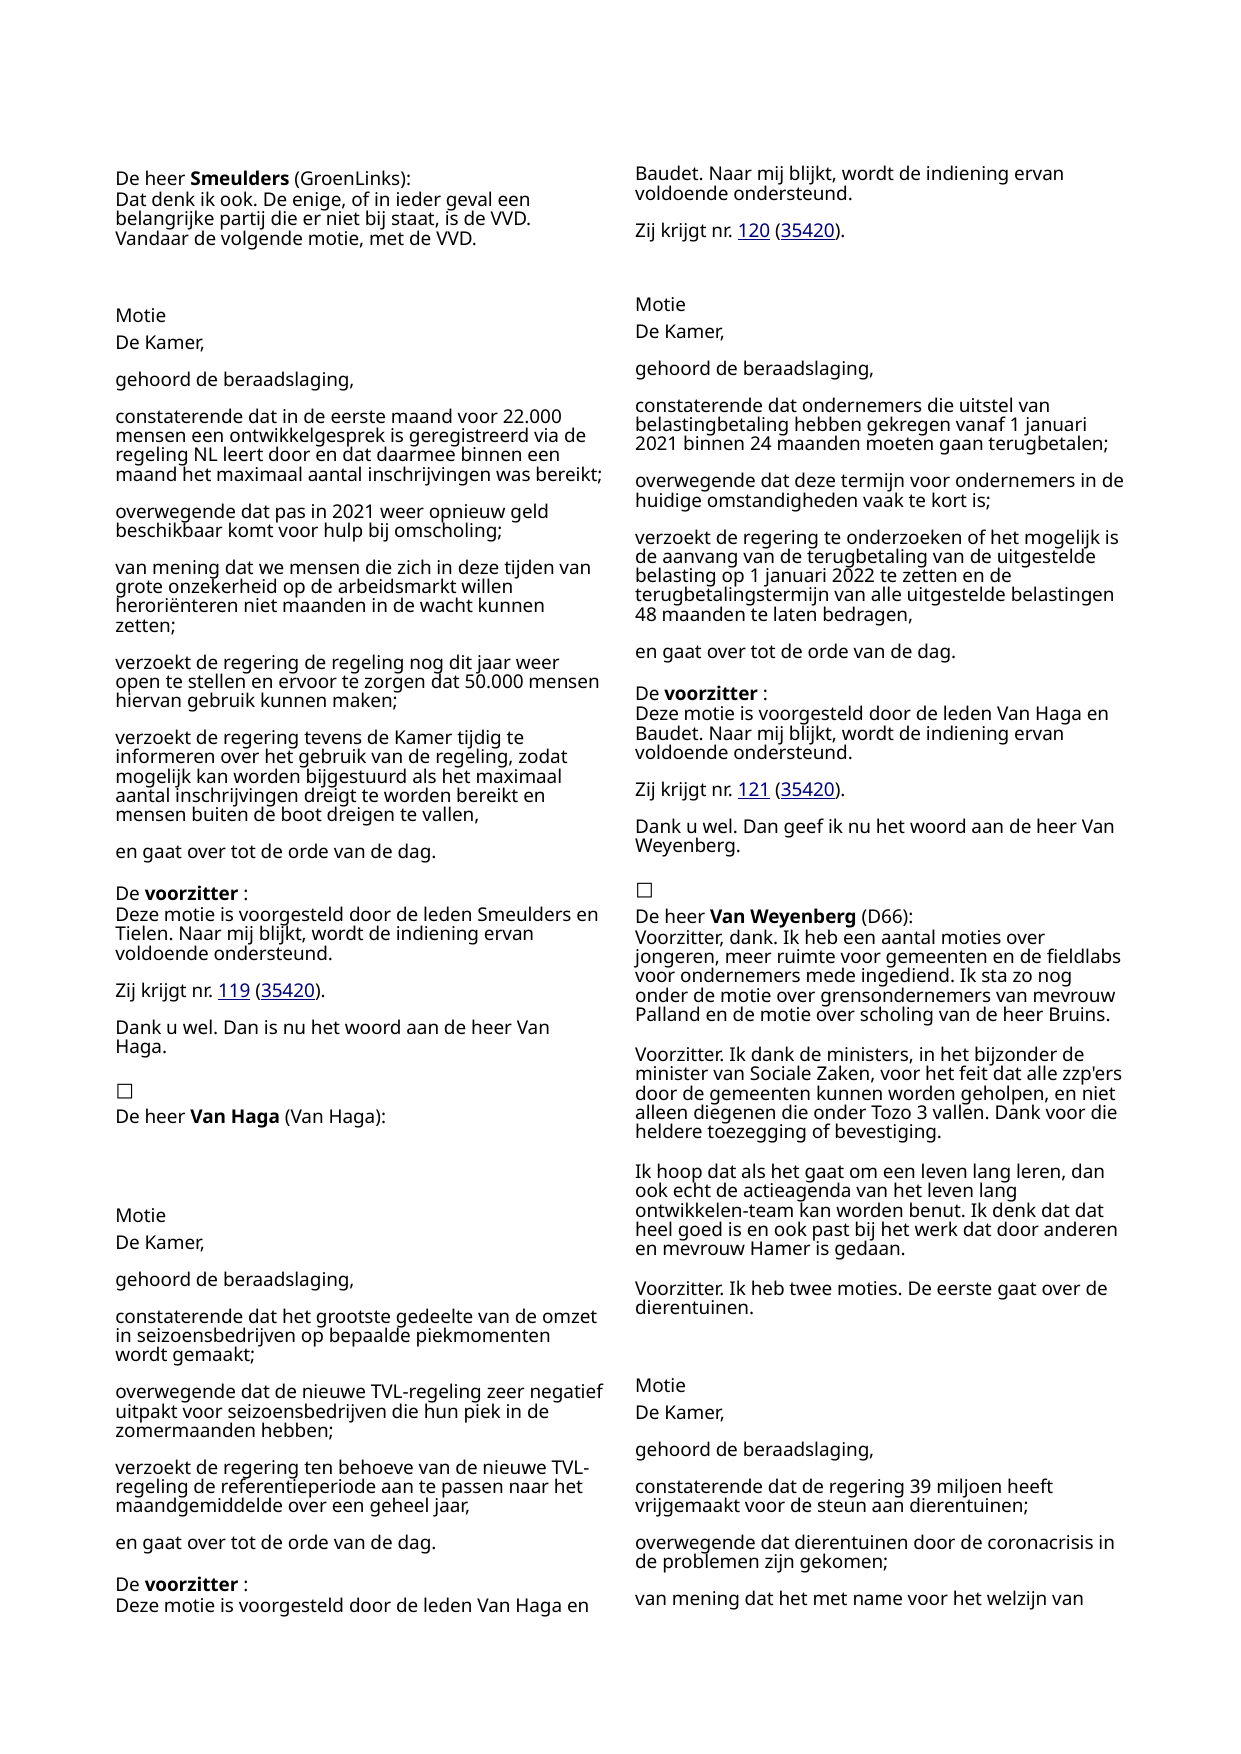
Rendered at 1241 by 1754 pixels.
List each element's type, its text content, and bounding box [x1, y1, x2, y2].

text Motie [635, 1372, 1125, 1398]
text Baudet. Naar mij blijkt, wordt de indiening ervan voldoende ondersteund. [635, 165, 1125, 204]
text ⬜ [635, 877, 1125, 903]
text constaterende dat ondernemers die uitstel van belastingbetaling hebben gekregen vanaf 1 januari 2021 binnen 24 maanden moeten gaan terugbetalen; [635, 397, 1125, 455]
text De Kamer, [635, 1404, 1125, 1423]
text overwegende dat de nieuwe TVL-regeling zeer negatief uitpakt voor seizoensbedrijven die hun piek in de zomermaanden hebben; [115, 1383, 605, 1441]
text De heer Van Haga (Van Haga): [115, 1104, 605, 1129]
text Motie [115, 302, 605, 328]
text constaterende dat het grootste gedeelte van de omzet in seizoensbedrijven op bepaalde piekmomenten wordt gemaakt; [115, 1308, 605, 1366]
text Deze motie is voorgesteld door de leden Van Haga en Baudet. Naar mij blijkt, wordt de indiening ervan voldoende ondersteund. [635, 705, 1125, 763]
text overwegende dat dierentuinen door de coronacrisis in de problemen zijn gekomen; [635, 1534, 1125, 1572]
text gehoord de beraadslaging, [115, 371, 605, 390]
text van mening dat het met name voor het welzijn van [635, 1590, 1125, 1609]
text Zij krijgt nr. 120 (35420). [635, 222, 1125, 241]
text De voorzitter : [635, 680, 1125, 705]
text gehoord de beraadslaging, [115, 1271, 605, 1290]
text Zij krijgt nr. 119 (35420). [115, 982, 605, 1001]
text verzoekt de regering te onderzoeken of het mogelijk is de aanvang van de terugbetaling van de uitgestelde belasting op 1 januari 2022 te zetten en de terugbetalingstermijn van alle uitgestelde belastingen 48 maanden te laten bedragen, [635, 529, 1125, 625]
text Dank u wel. Dan geef ik nu het woord aan de heer Van Weyenberg. [635, 818, 1125, 857]
text De Kamer, [115, 334, 605, 353]
text gehoord de beraadslaging, [635, 1441, 1125, 1460]
text Voorzitter, dank. Ik heb een aantal moties over jongeren, meer ruimte voor gemeenten en de fieldlabs voor ondernemers mede ingediend. Ik sta zo nog onder de motie over grensondernemers van mevrouw Palland en de motie over scholing van de heer Bruins. [635, 929, 1125, 1025]
text constaterende dat de regering 39 miljoen heeft vrijgemaakt voor de steun aan dierentuinen; [635, 1478, 1125, 1516]
text overwegende dat pas in 2021 weer opnieuw geld beschikbaar komt voor hulp bij omscholing; [115, 503, 605, 541]
text Zij krijgt nr. 121 (35420). [635, 781, 1125, 800]
text De Kamer, [635, 323, 1125, 342]
text De voorzitter : [115, 880, 605, 906]
text en gaat over tot de orde van de dag. [115, 843, 605, 863]
text De Kamer, [115, 1234, 605, 1253]
text Dat denk ik ook. De enige, of in ieder geval een belangrijke partij die er niet bij staat, is de VVD. Vandaar de volgende motie, met de VVD. [115, 191, 605, 249]
text Deze motie is voorgesteld door de leden Smeulders en Tielen. Naar mij blijkt, wordt de indiening ervan voldoende ondersteund. [115, 906, 605, 964]
text Motie [635, 291, 1125, 317]
text Ik hoop dat als het gaat om een leven lang leren, dan ook echt de actieagenda van het leven lang ontwikkelen-team kan worden benut. Ik denk dat dat heel goed is en ook past bij het werk dat door anderen en mevrouw Hamer is gedaan. [635, 1163, 1125, 1259]
text van mening dat we mensen die zich in deze tijden van grote onzekerheid op de arbeidsmarkt willen heroriënteren niet maanden in de wacht kunnen zetten; [115, 559, 605, 636]
text overwegende dat deze termijn voor ondernemers in de huidige omstandigheden vaak te kort is; [635, 472, 1125, 511]
text De heer Van Weyenberg (D66): [635, 903, 1125, 929]
text Motie [115, 1202, 605, 1228]
text Deze motie is voorgesteld door de leden Van Haga en [115, 1597, 605, 1616]
text Dank u wel. Dan is nu het woord aan de heer Van Haga. [115, 1019, 605, 1057]
text Voorzitter. Ik dank de ministers, in het bijzonder de minister van Sociale Zaken, voor het feit dat alle zzp'ers door de gemeenten kunnen worden geholpen, en niet alleen diegenen die onder Tozo 3 vallen. Dank voor die heldere toezegging of bevestiging. [635, 1046, 1125, 1142]
text ⬜ [115, 1078, 605, 1104]
text Voorzitter. Ik heb twee moties. De eerste gaat over de dierentuinen. [635, 1280, 1125, 1319]
text gehoord de beraadslaging, [635, 360, 1125, 379]
text De voorzitter : [115, 1571, 605, 1597]
text verzoekt de regering de regeling nog dit jaar weer open te stellen en ervoor te zorgen dat 50.000 mensen hiervan gebruik kunnen maken; [115, 654, 605, 712]
text verzoekt de regering tevens de Kamer tijdig te informeren over het gebruik van de regeling, zodat mogelijk kan worden bijgestuurd als het maximaal aantal inschrijvingen dreigt te worden bereikt en mensen buiten de boot dreigen te vallen, [115, 729, 605, 826]
text en gaat over tot de orde van de dag. [635, 643, 1125, 662]
text constaterende dat in de eerste maand voor 22.000 mensen een ontwikkelgesprek is geregistreerd via de regeling NL leert door en dat daarmee binnen een maand het maximaal aantal inschrijvingen was bereikt; [115, 408, 605, 485]
text De heer Smeulders (GroenLinks): [115, 165, 605, 191]
text verzoekt de regering ten behoeve van de nieuwe TVL-regeling de referentieperiode aan te passen naar het maandgemiddelde over een geheel jaar, [115, 1459, 605, 1517]
text en gaat over tot de orde van de dag. [115, 1534, 605, 1554]
